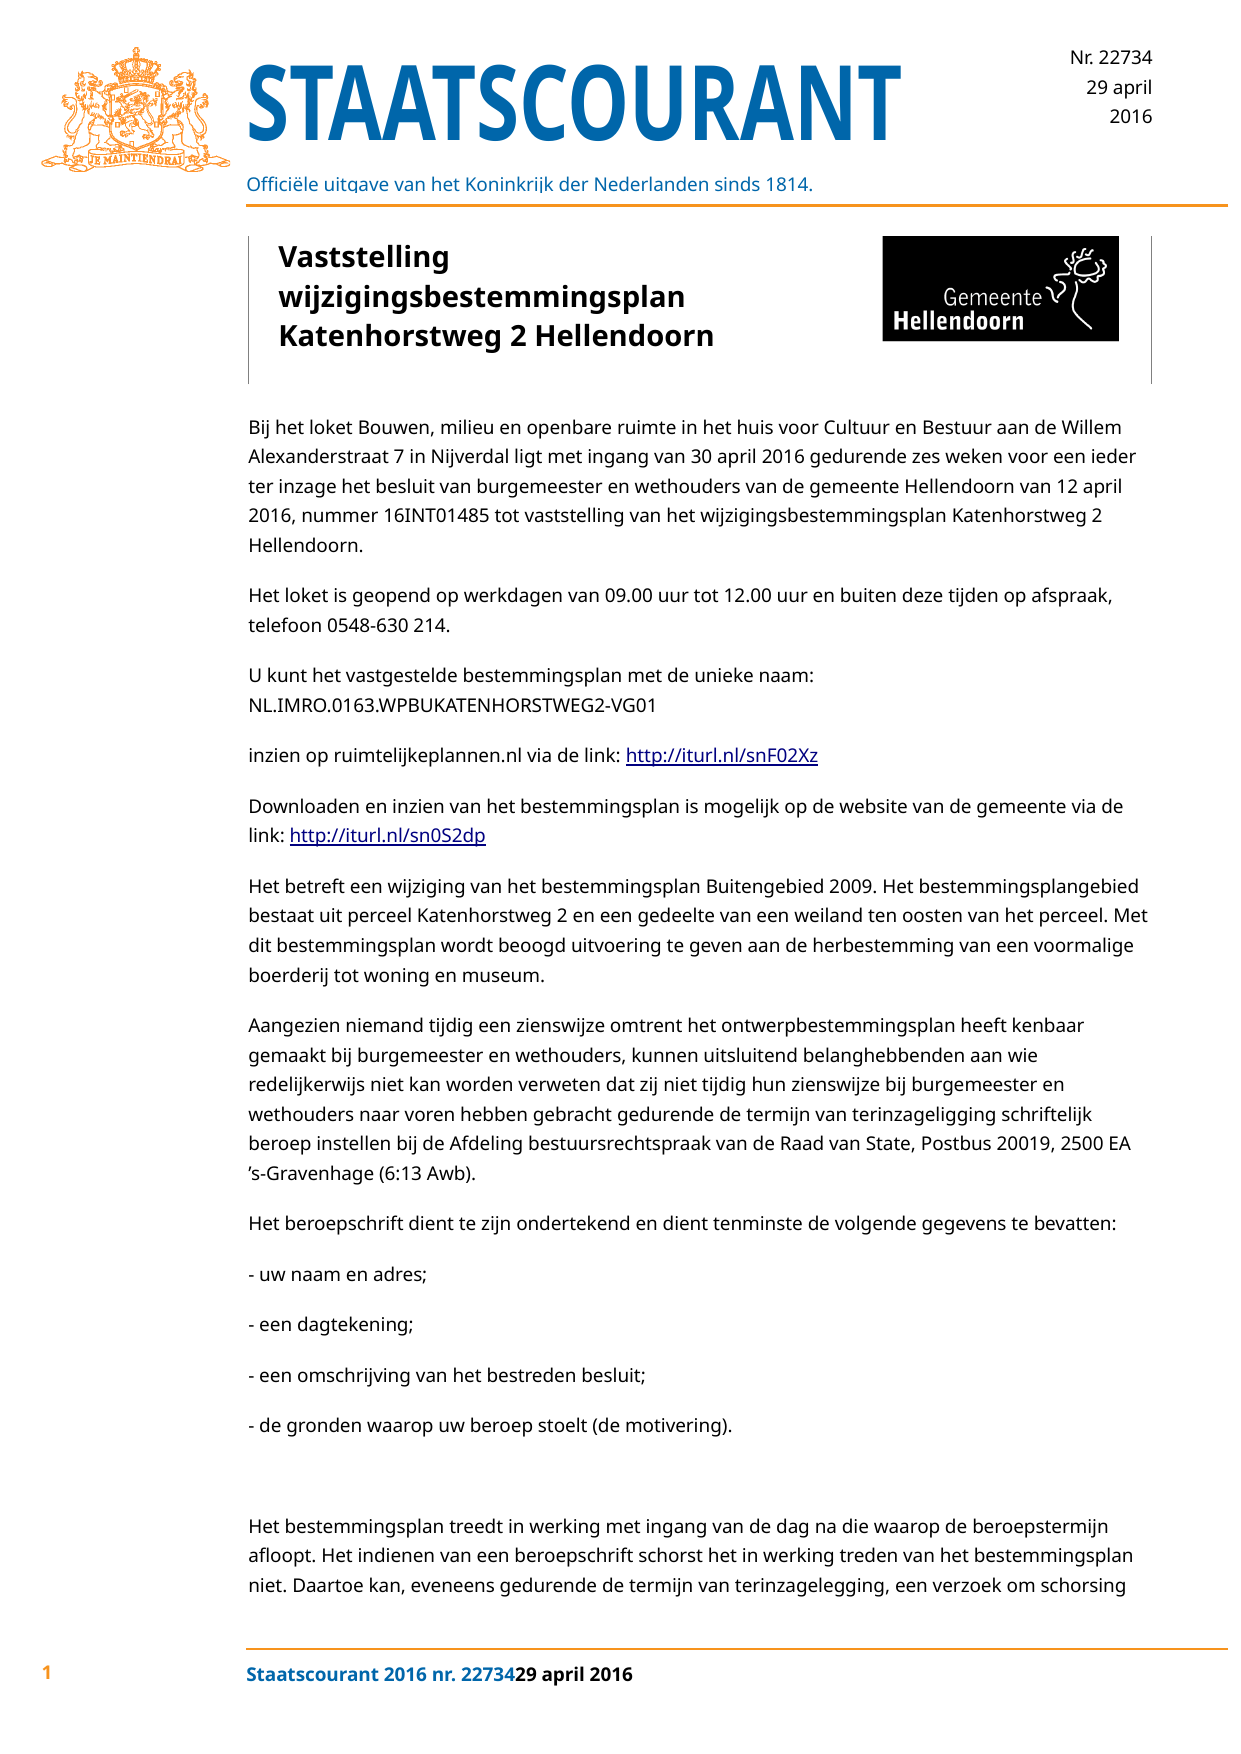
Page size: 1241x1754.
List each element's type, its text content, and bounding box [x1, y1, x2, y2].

text Bij het loket Bouwen, milieu en openbare ruimte in het huis voor Cultuur en Bestuur aan de Willem Alexanderstraat 7 in Nijverdal ligt met ingang van 30 april 2016 gedurende zes weken voor een ieder ter inzage het besluit van burgemeester en wethouders van de gemeente Hellendoorn van 12 april 2016, nummer 16INT01485 tot vaststelling van het wijzigingsbestemmingsplan Katenhorstweg 2 Hellendoorn. [248, 414, 1152, 558]
text - een omschrijving van het bestreden besluit; [248, 1362, 1152, 1388]
text inzien op ruimtelijkeplannen.nl via de link: http://iturl.nl/snF02Xz [248, 743, 1152, 768]
picture [41, 47, 231, 172]
picture [882, 236, 1119, 342]
text Downloaden en inzien van het bestemmingsplan is mogelijk op de website van de gemeente via de link: http://iturl.nl/sn0S2dp [248, 793, 1152, 848]
text Het loket is geopend op werkdagen van 09.00 uur tot 12.00 uur en buiten deze tijden op afspraak, telefoon 0548-630 214. [248, 583, 1152, 638]
text U kunt het vastgestelde bestemmingsplan met de unieke naam: NL.IMRO.0163.WPBUKATENHORSTWEG2-VG01 [248, 663, 1152, 718]
text - een dagtekening; [248, 1311, 1152, 1337]
table_header Vaststelling wijzigingsbestemmingsplan Katenhorstweg 2 Hellendoorn [249, 236, 850, 384]
text Aangezien niemand tijdig een zienswijze omtrent het ontwerpbestemmingsplan heeft kenbaar gemaakt bij burgemeester en wethouders, kunnen uitsluitend belanghebbenden aan wie redelijkerwijs niet kan worden verweten dat zij niet tijdig hun zienswijze bij burgemeester en wethouders naar voren hebben gebracht gedurende de termijn van terinzageligging schriftelijk beroep instellen bij de Afdeling bestuursrechtspraak van de Raad van State, Postbus 20019, 2500 EA ’s-Gravenhage (6:13 Awb). [248, 1012, 1152, 1186]
text - uw naam en adres; [248, 1261, 1152, 1287]
text Het betreft een wijziging van het bestemmingsplan Buitengebied 2009. Het bestemmingsplangebied bestaat uit perceel Katenhorstweg 2 en een gedeelte van een weiland ten oosten van het perceel. Met dit bestemmingsplan wordt beoogd uitvoering te geven aan de herbestemming van een voormalige boerderij tot woning en museum. [248, 873, 1152, 988]
table_header [850, 236, 1151, 384]
text Het bestemmingsplan treedt in werking met ingang van de dag na die waarop de beroepstermijn afloopt. Het indienen van een beroepschrift schorst het in werking treden van het bestemmingsplan niet. Daartoe kan, eveneens gedurende de termijn van terinzagelegging, een verzoek om schorsing [248, 1513, 1152, 1598]
text - de gronden waarop uw beroep stoelt (de motivering). [248, 1412, 1152, 1438]
text Het beroepschrift dient te zijn ondertekend en dient tenminste de volgende gegevens te bevatten: [248, 1211, 1152, 1236]
